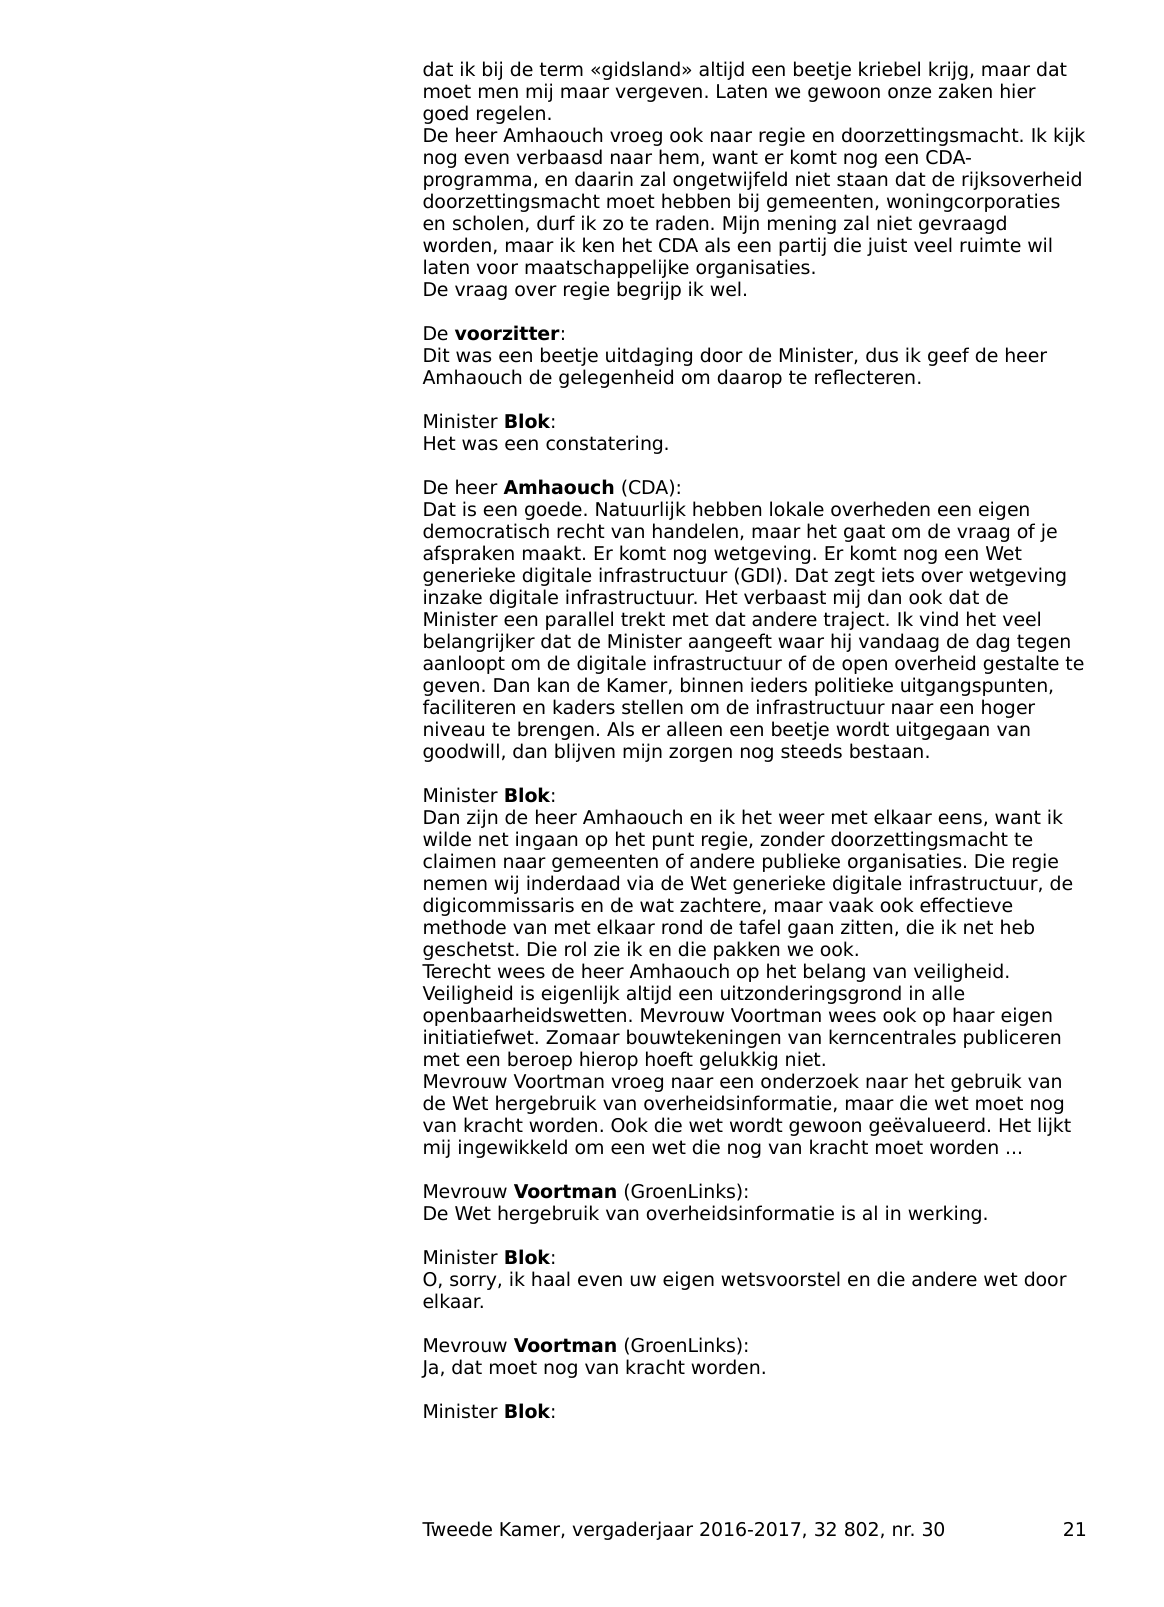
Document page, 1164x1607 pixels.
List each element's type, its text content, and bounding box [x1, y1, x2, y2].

text Dan zijn de heer Amhaouch en ik het weer met elkaar eens, want ik wilde net ingaan op het punt regie, zonder doorzettingsmacht te claimen naar gemeenten of andere publieke organisaties. Die regie nemen wij inderdaad via de Wet generieke digitale infrastructuur, de digicommissaris en de wat zachtere, maar vaak ook effectieve methode van met elkaar rond de tafel gaan zitten, die ik net heb geschetst. Die rol zie ik en die pakken we ook. [422, 807, 1087, 961]
text Dit was een beetje uitdaging door de Minister, dus ik geef de heer Amhaouch de gelegenheid om daarop te reflecteren. [422, 345, 1087, 389]
text Ja, dat moet nog van kracht worden. [422, 1357, 1087, 1379]
text Minister Blok: [422, 1401, 1087, 1423]
text Het was een constatering. [422, 433, 1087, 455]
text Mevrouw Voortman (GroenLinks): [422, 1181, 1087, 1203]
text De heer Amhaouch (CDA): [422, 477, 1087, 499]
text De Wet hergebruik van overheidsinformatie is al in werking. [422, 1203, 1087, 1225]
text Dat is een goede. Natuurlijk hebben lokale overheden een eigen democratisch recht van handelen, maar het gaat om de vraag of je afspraken maakt. Er komt nog wetgeving. Er komt nog een Wet generieke digitale infrastructuur (GDI). Dat zegt iets over wetgeving inzake digitale infrastructuur. Het verbaast mij dan ook dat de Minister een parallel trekt met dat andere traject. Ik vind het veel belangrijker dat de Minister aangeeft waar hij vandaag de dag tegen aanloopt om de digitale infrastructuur of de open overheid gestalte te geven. Dan kan de Kamer, binnen ieders politieke uitgangspunten, faciliteren en kaders stellen om de infrastructuur naar een hoger niveau te brengen. Als er alleen een beetje wordt uitgegaan van goodwill, dan blijven mijn zorgen nog steeds bestaan. [422, 499, 1087, 763]
text O, sorry, ik haal even uw eigen wetsvoorstel en die andere wet door elkaar. [422, 1269, 1087, 1313]
text De voorzitter: [422, 323, 1087, 345]
text Minister Blok: [422, 785, 1087, 807]
text Minister Blok: [422, 1247, 1087, 1269]
text De vraag over regie begrijp ik wel. [422, 279, 1087, 301]
text Mevrouw Voortman (GroenLinks): [422, 1335, 1087, 1357]
text De heer Amhaouch vroeg ook naar regie en doorzettingsmacht. Ik kijk nog even verbaasd naar hem, want er komt nog een CDA-programma, en daarin zal ongetwijfeld niet staan dat de rijksoverheid doorzettingsmacht moet hebben bij gemeenten, woningcorporaties en scholen, durf ik zo te raden. Mijn mening zal niet gevraagd worden, maar ik ken het CDA als een partij die juist veel ruimte wil laten voor maatschappelijke organisaties. [422, 125, 1087, 279]
text Terecht wees de heer Amhaouch op het belang van veiligheid. Veiligheid is eigenlijk altijd een uitzonderingsgrond in alle openbaarheidswetten. Mevrouw Voortman wees ook op haar eigen initiatiefwet. Zomaar bouwtekeningen van kerncentrales publiceren met een beroep hierop hoeft gelukkig niet. [422, 961, 1087, 1071]
text Minister Blok: [422, 411, 1087, 433]
text dat ik bij de term «gidsland» altijd een beetje kriebel krijg, maar dat moet men mij maar vergeven. Laten we gewoon onze zaken hier goed regelen. [422, 59, 1087, 125]
text Mevrouw Voortman vroeg naar een onderzoek naar het gebruik van de Wet hergebruik van overheidsinformatie, maar die wet moet nog van kracht worden. Ook die wet wordt gewoon geëvalueerd. Het lijkt mij ingewikkeld om een wet die nog van kracht moet worden ... [422, 1071, 1087, 1159]
